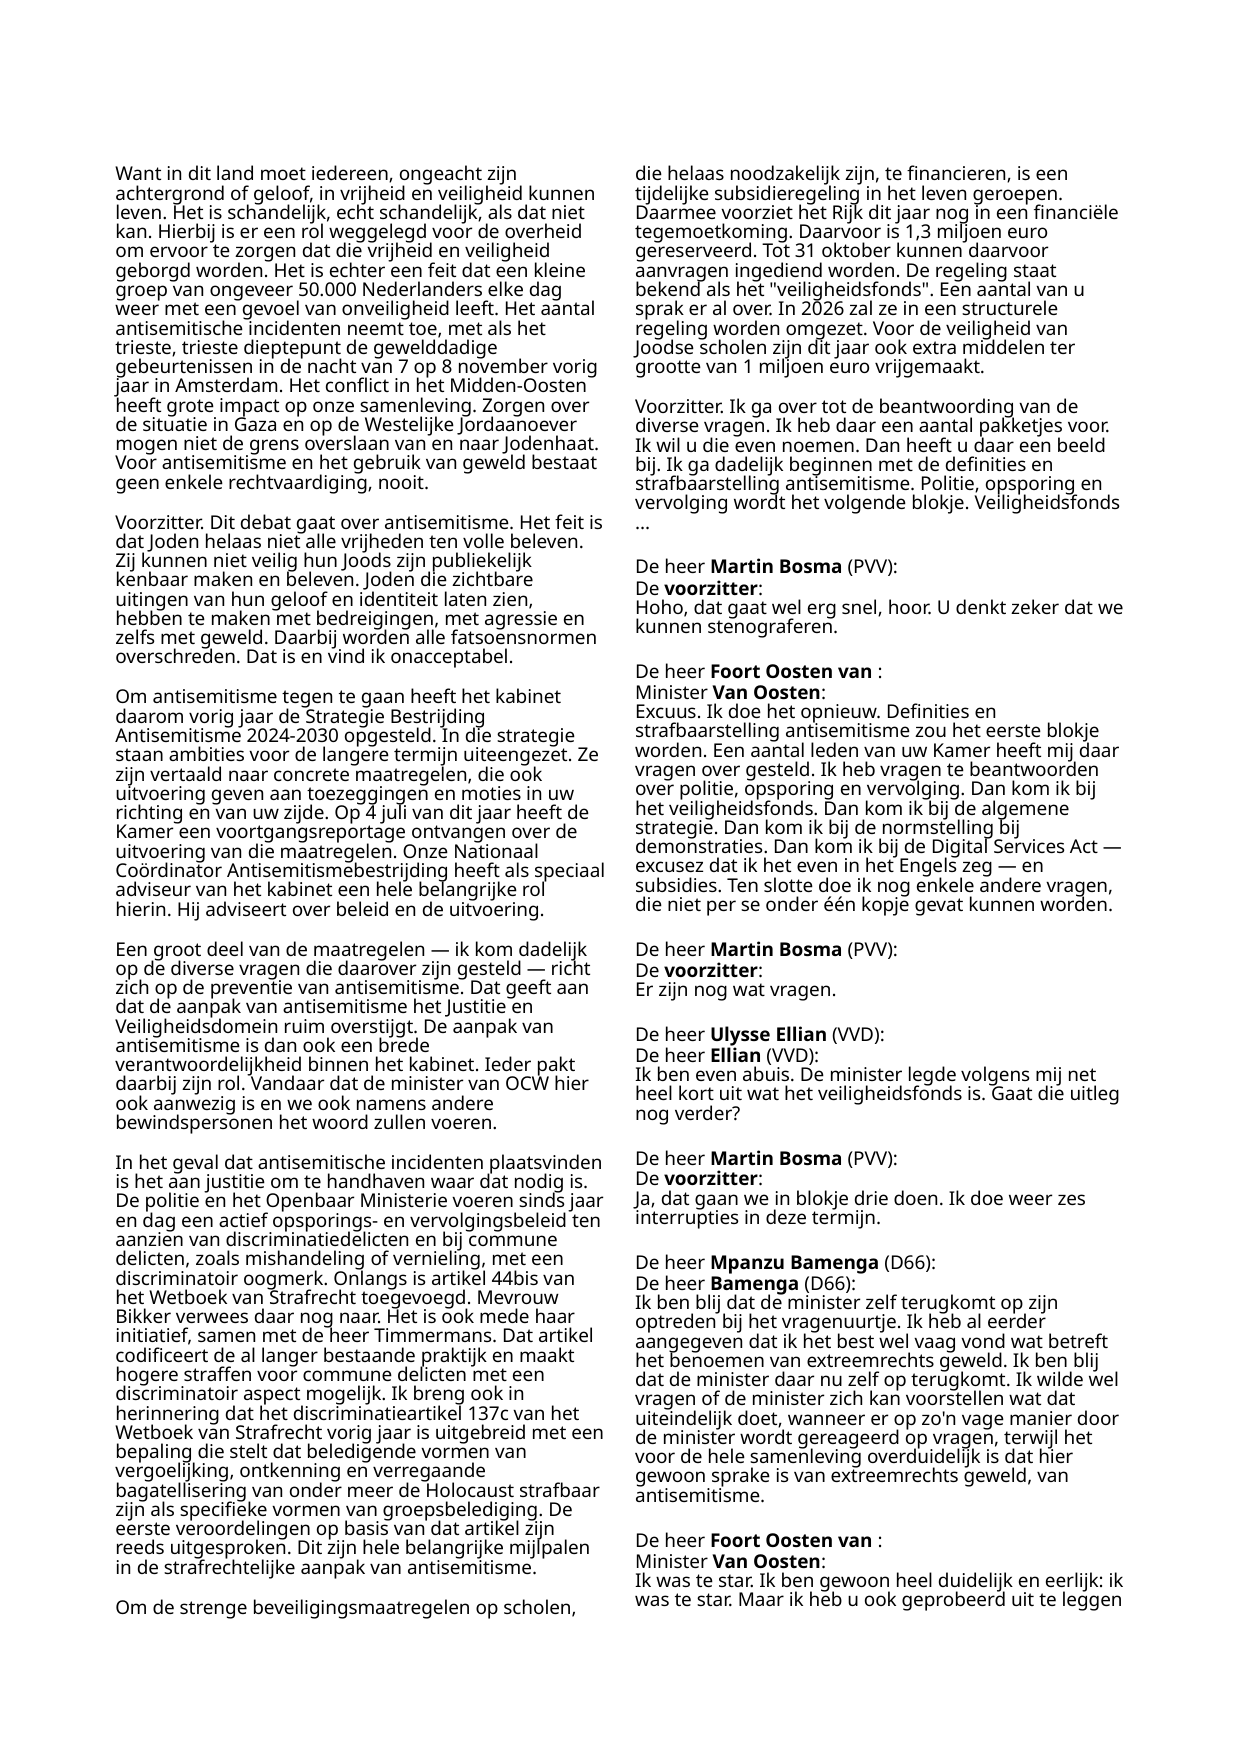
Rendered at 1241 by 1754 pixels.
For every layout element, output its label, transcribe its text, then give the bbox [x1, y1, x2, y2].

text De heer Ellian (VVD): [635, 1047, 1125, 1066]
text In het geval dat antisemitische incidenten plaatsvinden is het aan justitie om te handhaven waar dat nodig is. De politie en het Openbaar Ministerie voeren sinds jaar en dag een actief opsporings- en vervolgingsbeleid ten aanzien van discriminatiedelicten en bij commune delicten, zoals mishandeling of vernieling, met een discriminatoir oogmerk. Onlangs is artikel 44bis van het Wetboek van Strafrecht toegevoegd. Mevrouw Bikker verwees daar nog naar. Het is ook mede haar initiatief, samen met de heer Timmermans. Dat artikel codificeert de al langer bestaande praktijk en maakt hogere straffen voor commune delicten met een discriminatoir aspect mogelijk. Ik breng ook in herinnering dat het discriminatieartikel 137c van het Wetboek van Strafrecht vorig jaar is uitgebreid met een bepaling die stelt dat beledigende vormen van vergoelijking, ontkenning en verregaande bagatellisering van onder meer de Holocaust strafbaar zijn als specifieke vormen van groepsbelediging. De eerste veroordelingen op basis van dat artikel zijn reeds uitgesproken. Dit zijn hele belangrijke mijlpalen in de strafrechtelijke aanpak van antisemitisme. [115, 1154, 605, 1578]
text De heer Martin Bosma (PVV): [635, 554, 1125, 579]
text Ja, dat gaan we in blokje drie doen. Ik doe weer zes interrupties in deze termijn. [635, 1190, 1125, 1228]
text Ik ben even abuis. De minister legde volgens mij net heel kort uit wat het veiligheidsfonds is. Gaat die uitleg nog verder? [635, 1066, 1125, 1124]
text Ik ben blij dat de minister zelf terugkomt op zijn optreden bij het vragenuurtje. Ik heb al eerder aangegeven dat ik het best wel vaag vond wat betreft het benoemen van extreemrechts geweld. Ik ben blij dat de minister daar nu zelf op terugkomt. Ik wilde wel vragen of de minister zich kan voorstellen wat dat uiteindelijk doet, wanneer er op zo'n vage manier door de minister wordt gereageerd op vragen, terwijl het voor de hele samenleving overduidelijk is dat hier gewoon sprake is van extreemrechts geweld, van antisemitisme. [635, 1294, 1125, 1506]
text Minister Van Oosten: [635, 1553, 1125, 1572]
text Excuus. Ik doe het opnieuw. Definities en strafbaarstelling antisemitisme zou het eerste blokje worden. Een aantal leden van uw Kamer heeft mij daar vragen over gesteld. Ik heb vragen te beantwoorden over politie, opsporing en vervolging. Dan kom ik bij het veiligheidsfonds. Dan kom ik bij de algemene strategie. Dan kom ik bij de normstelling bij demonstraties. Dan kom ik bij de Digital Services Act — excusez dat ik het even in het Engels zeg — en subsidies. Ten slotte doe ik nog enkele andere vragen, die niet per se onder één kopje gevat kunnen worden. [635, 703, 1125, 915]
text Hoho, dat gaat wel erg snel, hoor. U denkt zeker dat we kunnen stenograferen. [635, 599, 1125, 637]
text Ik was te star. Ik ben gewoon heel duidelijk en eerlijk: ik was te star. Maar ik heb u ook geprobeerd uit te leggen [635, 1572, 1125, 1610]
text die helaas noodzakelijk zijn, te financieren, is een tijdelijke subsidieregeling in het leven geroepen. Daarmee voorziet het Rijk dit jaar nog in een financiële tegemoetkoming. Daarvoor is 1,3 miljoen euro gereserveerd. Tot 31 oktober kunnen daarvoor aanvragen ingediend worden. De regeling staat bekend als het "veiligheidsfonds". Een aantal van u sprak er al over. In 2026 zal ze in een structurele regeling worden omgezet. Voor de veiligheid van Joodse scholen zijn dit jaar ook extra middelen ter grootte van 1 miljoen euro vrijgemaakt. [635, 165, 1125, 377]
text Om antisemitisme tegen te gaan heeft het kabinet daarom vorig jaar de Strategie Bestrijding Antisemitisme 2024-2030 opgesteld. In die strategie staan ambities voor de langere termijn uiteengezet. Ze zijn vertaald naar concrete maatregelen, die ook uitvoering geven aan toezeggingen en moties in uw richting en van uw zijde. Op 4 juli van dit jaar heeft de Kamer een voortgangsreportage ontvangen over de uitvoering van die maatregelen. Onze Nationaal Coördinator Antisemitismebestrijding heeft als speciaal adviseur van het kabinet een hele belangrijke rol hierin. Hij adviseert over beleid en de uitvoering. [115, 688, 605, 920]
text De heer Martin Bosma (PVV): [635, 1145, 1125, 1170]
text Voorzitter. Ik ga over tot de beantwoording van de diverse vragen. Ik heb daar een aantal pakketjes voor. Ik wil u die even noemen. Dan heeft u daar een beeld bij. Ik ga dadelijk beginnen met de definities en strafbaarstelling antisemitisme. Politie, opsporing en vervolging wordt het volgende blokje. Veiligheidsfonds ... [635, 398, 1125, 533]
text De heer Mpanzu Bamenga (D66): [635, 1249, 1125, 1275]
text De heer Bamenga (D66): [635, 1275, 1125, 1294]
text De heer Foort Oosten van : [635, 658, 1125, 684]
text Er zijn nog wat vragen. [635, 981, 1125, 1000]
text De heer Ulysse Ellian (VVD): [635, 1021, 1125, 1047]
text De heer Foort Oosten van : [635, 1527, 1125, 1553]
text De voorzitter: [635, 1170, 1125, 1190]
text De voorzitter: [635, 579, 1125, 599]
text Minister Van Oosten: [635, 684, 1125, 703]
text De voorzitter: [635, 962, 1125, 981]
text Om de strenge beveiligingsmaatregelen op scholen, [115, 1599, 605, 1618]
text Voorzitter. Dit debat gaat over antisemitisme. Het feit is dat Joden helaas niet alle vrijheden ten volle beleven. Zij kunnen niet veilig hun Joods zijn publiekelijk kenbaar maken en beleven. Joden die zichtbare uitingen van hun geloof en identiteit laten zien, hebben te maken met bedreigingen, met agressie en zelfs met geweld. Daarbij worden alle fatsoensnormen overschreden. Dat is en vind ik onacceptabel. [115, 514, 605, 668]
text Want in dit land moet iedereen, ongeacht zijn achtergrond of geloof, in vrijheid en veiligheid kunnen leven. Het is schandelijk, echt schandelijk, als dat niet kan. Hierbij is er een rol weggelegd voor de overheid om ervoor te zorgen dat die vrijheid en veiligheid geborgd worden. Het is echter een feit dat een kleine groep van ongeveer 50.000 Nederlanders elke dag weer met een gevoel van onveiligheid leeft. Het aantal antisemitische incidenten neemt toe, met als het trieste, trieste dieptepunt de gewelddadige gebeurtenissen in de nacht van 7 op 8 november vorig jaar in Amsterdam. Het conflict in het Midden-Oosten heeft grote impact op onze samenleving. Zorgen over de situatie in Gaza en op de Westelijke Jordaanoever mogen niet de grens overslaan van en naar Jodenhaat. Voor antisemitisme en het gebruik van geweld bestaat geen enkele rechtvaardiging, nooit. [115, 165, 605, 493]
text De heer Martin Bosma (PVV): [635, 936, 1125, 962]
text Een groot deel van de maatregelen — ik kom dadelijk op de diverse vragen die daarover zijn gesteld — richt zich op de preventie van antisemitisme. Dat geeft aan dat de aanpak van antisemitisme het Justitie en Veiligheidsdomein ruim overstijgt. De aanpak van antisemitisme is dan ook een brede verantwoordelijkheid binnen het kabinet. Ieder pakt daarbij zijn rol. Vandaar dat de minister van OCW hier ook aanwezig is en we ook namens andere bewindspersonen het woord zullen voeren. [115, 941, 605, 1133]
